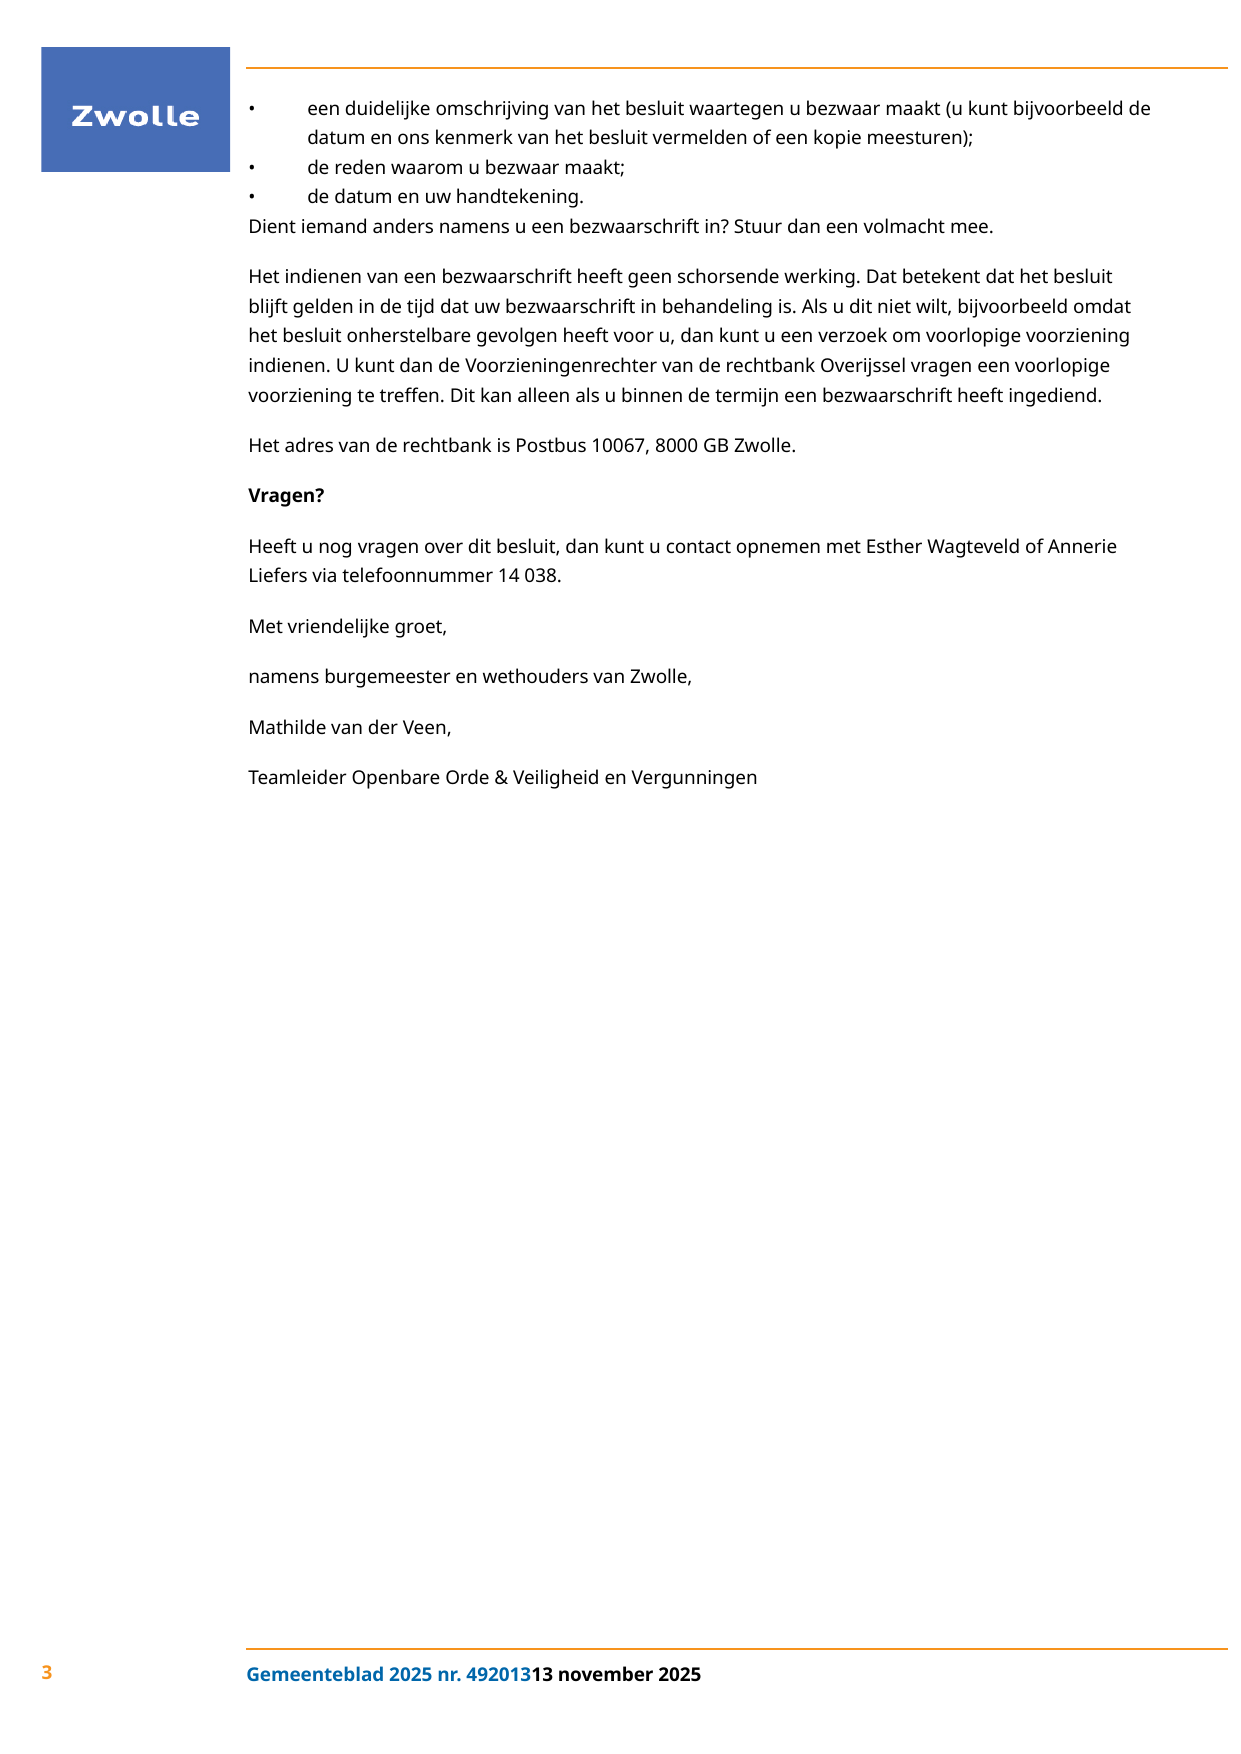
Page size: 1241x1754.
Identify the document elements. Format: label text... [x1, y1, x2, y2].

list een duidelijke omschrijving van het besluit waartegen u bezwaar maakt (u kunt bijvoorbeeld de datum en ons kenmerk van het besluit vermelden of een kopie meesturen); [248, 95, 1152, 150]
text Met vriendelijke groet, [248, 613, 1152, 639]
list de datum en uw handtekening. [248, 183, 1152, 209]
text Heeft u nog vragen over dit besluit, dan kunt u contact opnemen met Esther Wagteveld of Annerie Liefers via telefoonnummer 14 038. [248, 533, 1152, 588]
text Het indienen van een bezwaarschrift heeft geen schorsende werking. Dat betekent dat het besluit blijft gelden in de tijd dat uw bezwaarschrift in behandeling is. Als u dit niet wilt, bijvoorbeeld omdat het besluit onherstelbare gevolgen heeft voor u, dan kunt u een verzoek om voorlopige voorziening indienen. U kunt dan de Voorzieningenrechter van de rechtbank Overijssel vragen een voorlopige voorziening te treffen. Dit kan alleen als u binnen de termijn een bezwaarschrift heeft ingediend. [248, 263, 1152, 408]
text Dient iemand anders namens u een bezwaarschrift in? Stuur dan een volmacht mee. [248, 213, 1152, 239]
text Teamleider Openbare Orde & Veiligheid en Vergunningen [248, 764, 1152, 790]
text Vragen? [248, 483, 1152, 508]
list de reden waarom u bezwaar maakt; [248, 154, 1152, 180]
picture [41, 47, 231, 172]
text namens burgemeester en wethouders van Zwolle, [248, 663, 1152, 689]
text Het adres van de rechtbank is Postbus 10067, 8000 GB Zwolle. [248, 432, 1152, 458]
text Mathilde van der Veen, [248, 714, 1152, 740]
